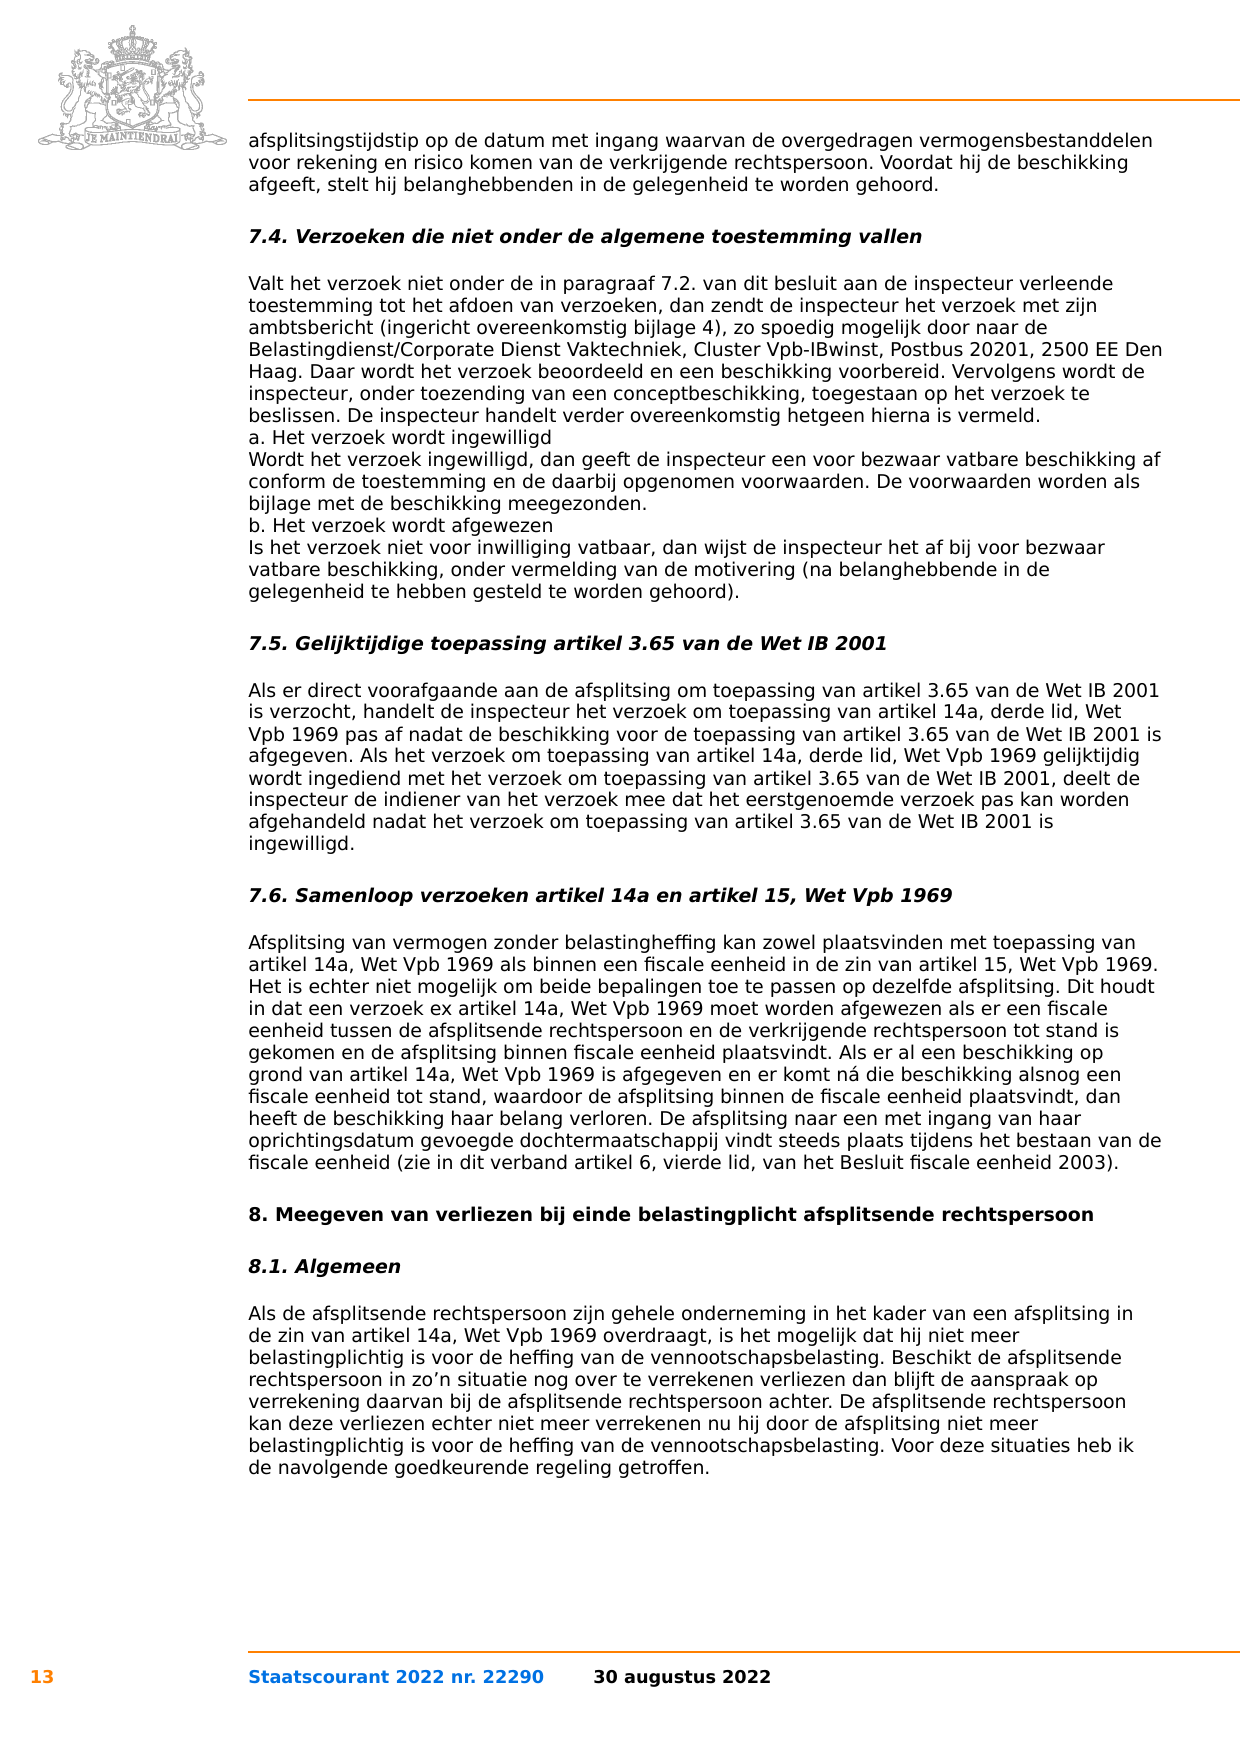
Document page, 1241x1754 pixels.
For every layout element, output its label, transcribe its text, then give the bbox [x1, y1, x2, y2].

text Is het verzoek niet voor inwilliging vatbaar, dan wijst de inspecteur het af bij voor bezwaar vatbare beschikking, onder vermelding van de motivering (na belanghebbende in de gelegenheid te hebben gesteld te worden gehoord). [248, 537, 1163, 602]
text b. Het verzoek wordt afgewezen [248, 514, 1163, 537]
text Als er direct voorafgaande aan de afsplitsing om toepassing van artikel 3.65 van de Wet IB 2001 is verzocht, handelt de inspecteur het verzoek om toepassing van artikel 14a, derde lid, Wet Vpb 1969 pas af nadat de beschikking voor de toepassing van artikel 3.65 van de Wet IB 2001 is afgegeven. Als het verzoek om toepassing van artikel 14a, derde lid, Wet Vpb 1969 gelijktijdig wordt ingediend met het verzoek om toepassing van artikel 3.65 van de Wet IB 2001, deelt de inspecteur de indiener van het verzoek mee dat het eerstgenoemde verzoek pas kan worden afgehandeld nadat het verzoek om toepassing van artikel 3.65 van de Wet IB 2001 is ingewilligd. [248, 679, 1163, 855]
subtitle 7.6. Samenloop verzoeken artikel 14a en artikel 15, Wet Vpb 1969 [248, 885, 1163, 907]
text Valt het verzoek niet onder de in paragraaf 7.2. van dit besluit aan de inspecteur verleende toestemming tot het afdoen van verzoeken, dan zendt de inspecteur het verzoek met zijn ambtsbericht (ingericht overeenkomstig bijlage 4), zo spoedig mogelijk door naar de Belastingdienst/Corporate Dienst Vaktechniek, Cluster Vpb-IBwinst, Postbus 20201, 2500 EE Den Haag. Daar wordt het verzoek beoordeeld en een beschikking voorbereid. Vervolgens wordt de inspecteur, onder toezending van een conceptbeschikking, toegestaan op het verzoek te beslissen. De inspecteur handelt verder overeenkomstig hetgeen hierna is vermeld. [248, 273, 1163, 427]
text afsplitsingstijdstip op de datum met ingang waarvan de overgedragen vermogensbestanddelen voor rekening en risico komen van de verkrijgende rechtspersoon. Voordat hij de beschikking afgeeft, stelt hij belanghebbenden in de gelegenheid te worden gehoord. [248, 130, 1163, 196]
subtitle 7.4. Verzoeken die niet onder de algemene toestemming vallen [248, 226, 1163, 248]
picture [38, 25, 227, 150]
subtitle 8.1. Algemeen [248, 1256, 1163, 1278]
text Wordt het verzoek ingewilligd, dan geeft de inspecteur een voor bezwaar vatbare beschikking af conform de toestemming en de daarbij opgenomen voorwaarden. De voorwaarden worden als bijlage met de beschikking meegezonden. [248, 449, 1163, 514]
subtitle 8. Meegeven van verliezen bij einde belastingplicht afsplitsende rechtspersoon [248, 1204, 1163, 1226]
subtitle 7.5. Gelijktijdige toepassing artikel 3.65 van de Wet IB 2001 [248, 632, 1163, 654]
text a. Het verzoek wordt ingewilligd [248, 427, 1163, 449]
text Als de afsplitsende rechtspersoon zijn gehele onderneming in het kader van een afsplitsing in de zin van artikel 14a, Wet Vpb 1969 overdraagt, is het mogelijk dat hij niet meer belastingplichtig is voor de heffing van de vennootschapsbelasting. Beschikt de afsplitsende rechtspersoon in zo’n situatie nog over te verrekenen verliezen dan blijft de aanspraak op verrekening daarvan bij de afsplitsende rechtspersoon achter. De afsplitsende rechtspersoon kan deze verliezen echter niet meer verrekenen nu hij door de afsplitsing niet meer belastingplichtig is voor de heffing van de vennootschapsbelasting. Voor deze situaties heb ik de navolgende goedkeurende regeling getroffen. [248, 1303, 1163, 1479]
text Afsplitsing van vermogen zonder belastingheffing kan zowel plaatsvinden met toepassing van artikel 14a, Wet Vpb 1969 als binnen een fiscale eenheid in de zin van artikel 15, Wet Vpb 1969. Het is echter niet mogelijk om beide bepalingen toe te passen op dezelfde afsplitsing. Dit houdt in dat een verzoek ex artikel 14a, Wet Vpb 1969 moet worden afgewezen als er een fiscale eenheid tussen de afsplitsende rechtspersoon en de verkrijgende rechtspersoon tot stand is gekomen en de afsplitsing binnen fiscale eenheid plaatsvindt. Als er al een beschikking op grond van artikel 14a, Wet Vpb 1969 is afgegeven en er komt ná die beschikking alsnog een fiscale eenheid tot stand, waardoor de afsplitsing binnen de fiscale eenheid plaatsvindt, dan heeft de beschikking haar belang verloren. De afsplitsing naar een met ingang van haar oprichtingsdatum gevoegde dochtermaatschappij vindt steeds plaats tijdens het bestaan van de fiscale eenheid (zie in dit verband artikel 6, vierde lid, van het Besluit fiscale eenheid 2003). [248, 932, 1163, 1174]
